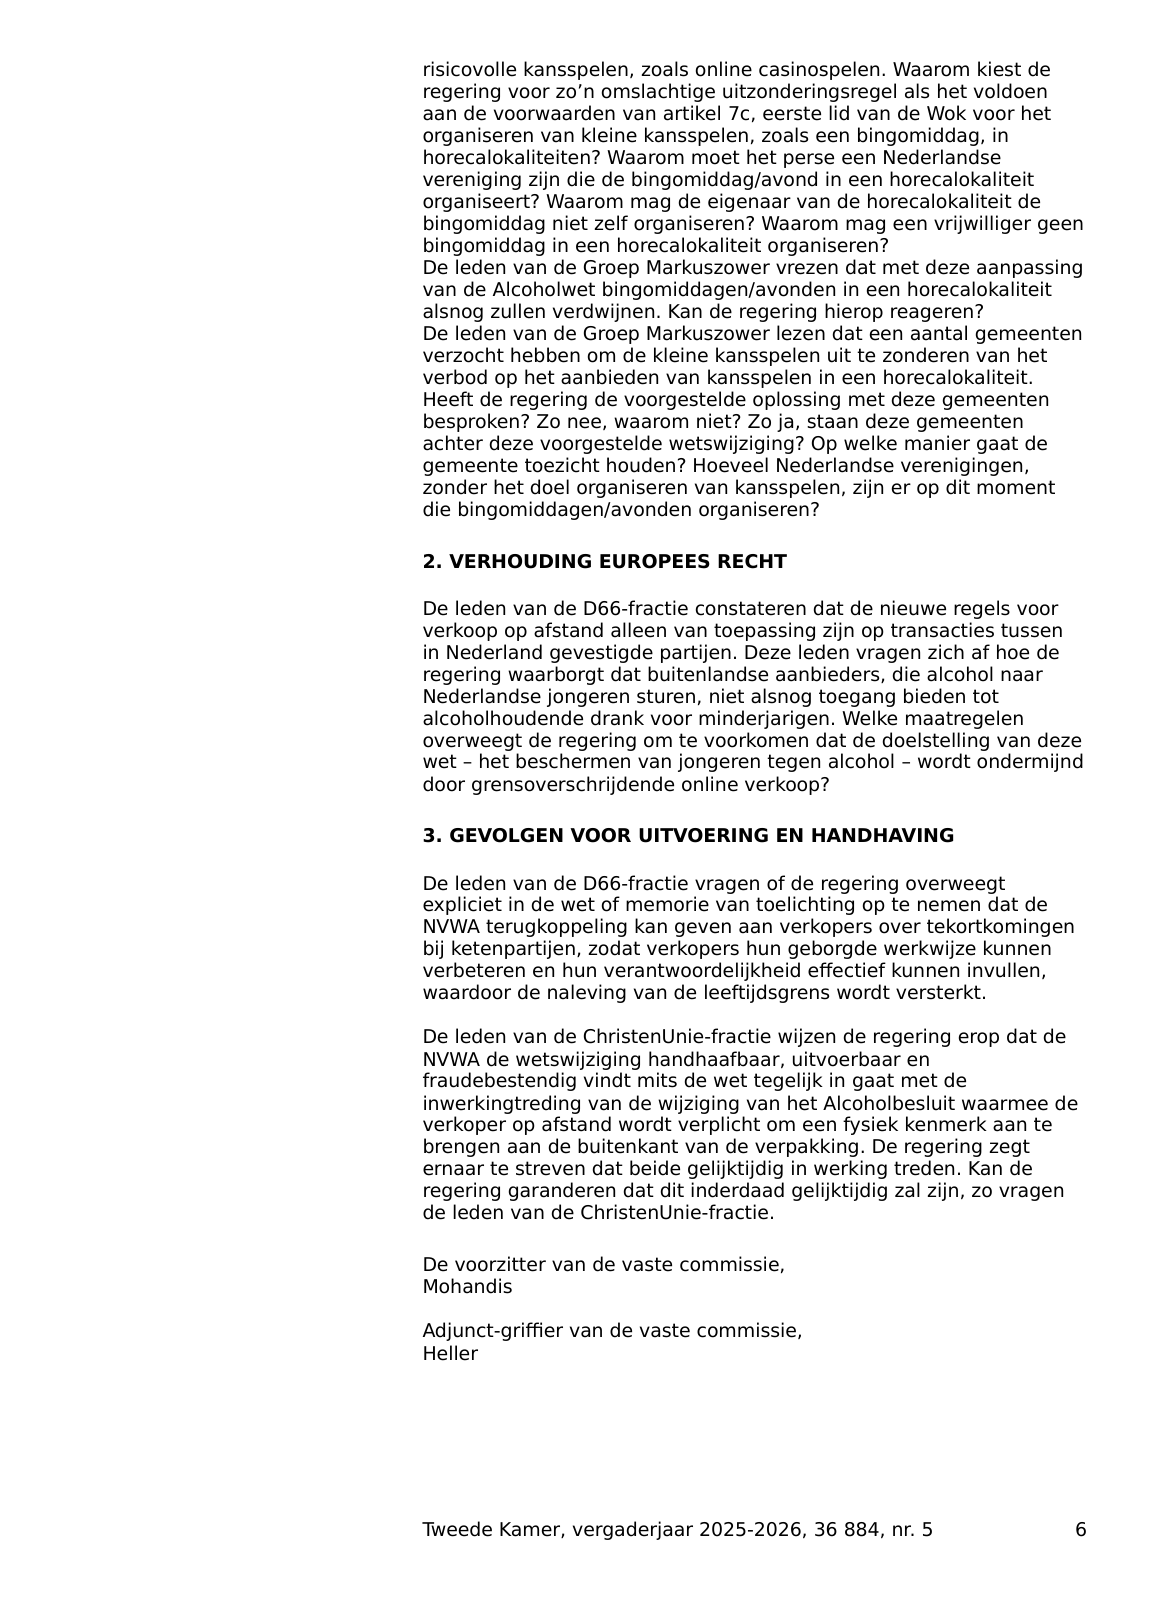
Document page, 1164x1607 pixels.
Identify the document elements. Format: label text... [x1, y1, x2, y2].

text De leden van de D66-fractie constateren dat de nieuwe regels voor verkoop op afstand alleen van toepassing zijn op transacties tussen in Nederland gevestigde partijen. Deze leden vragen zich af hoe de regering waarborgt dat buitenlandse aanbieders, die alcohol naar Nederlandse jongeren sturen, niet alsnog toegang bieden tot alcoholhoudende drank voor minderjarigen. Welke maatregelen overweegt de regering om te voorkomen dat de doelstelling van deze wet – het beschermen van jongeren tegen alcohol – wordt ondermijnd door grensoverschrijdende online verkoop? [422, 598, 1087, 795]
text De leden van de Groep Markuszower vrezen dat met deze aanpassing van de Alcoholwet bingomiddagen/avonden in een horecalokaliteit alsnog zullen verdwijnen. Kan de regering hierop reageren? [422, 257, 1087, 323]
text Adjunct-griffier van de vaste commissie, Heller [422, 1320, 1087, 1364]
text De leden van de Groep Markuszower lezen dat een aantal gemeenten verzocht hebben om de kleine kansspelen uit te zonderen van het verbod op het aanbieden van kansspelen in een horecalokaliteit. Heeft de regering de voorgestelde oplossing met deze gemeenten besproken? Zo nee, waarom niet? Zo ja, staan deze gemeenten achter deze voorgestelde wetswijziging? Op welke manier gaat de gemeente toezicht houden? Hoeveel Nederlandse verenigingen, zonder het doel organiseren van kansspelen, zijn er op dit moment die bingomiddagen/avonden organiseren? [422, 323, 1087, 521]
text De leden van de ChristenUnie-fractie wijzen de regering erop dat de NVWA de wetswijziging handhaafbaar, uitvoerbaar en fraudebestendig vindt mits de wet tegelijk in gaat met de inwerkingtreding van de wijziging van het Alcoholbesluit waarmee de verkoper op afstand wordt verplicht om een fysiek kenmerk aan te brengen aan de buitenkant van de verpakking. De regering zegt ernaar te streven dat beide gelijktijdig in werking treden. Kan de regering garanderen dat dit inderdaad gelijktijdig zal zijn, zo vragen de leden van de ChristenUnie-fractie. [422, 1026, 1087, 1224]
text De voorzitter van de vaste commissie, Mohandis [422, 1254, 1087, 1298]
subtitle 3. GEVOLGEN VOOR UITVOERING EN HANDHAVING [422, 825, 1087, 847]
text De leden van de D66-fractie vragen of de regering overweegt expliciet in de wet of memorie van toelichting op te nemen dat de NVWA terugkoppeling kan geven aan verkopers over tekortkomingen bij ketenpartijen, zodat verkopers hun geborgde werkwijze kunnen verbeteren en hun verantwoordelijkheid effectief kunnen invullen, waardoor de naleving van de leeftijdsgrens wordt versterkt. [422, 872, 1087, 1004]
text risicovolle kansspelen, zoals online casinospelen. Waarom kiest de regering voor zo’n omslachtige uitzonderingsregel als het voldoen aan de voorwaarden van artikel 7c, eerste lid van de Wok voor het organiseren van kleine kansspelen, zoals een bingomiddag, in horecalokaliteiten? Waarom moet het perse een Nederlandse vereniging zijn die de bingomiddag/avond in een horecalokaliteit organiseert? Waarom mag de eigenaar van de horecalokaliteit de bingomiddag niet zelf organiseren? Waarom mag een vrijwilliger geen bingomiddag in een horecalokaliteit organiseren? [422, 59, 1087, 257]
subtitle 2. VERHOUDING EUROPEES RECHT [422, 551, 1087, 573]
